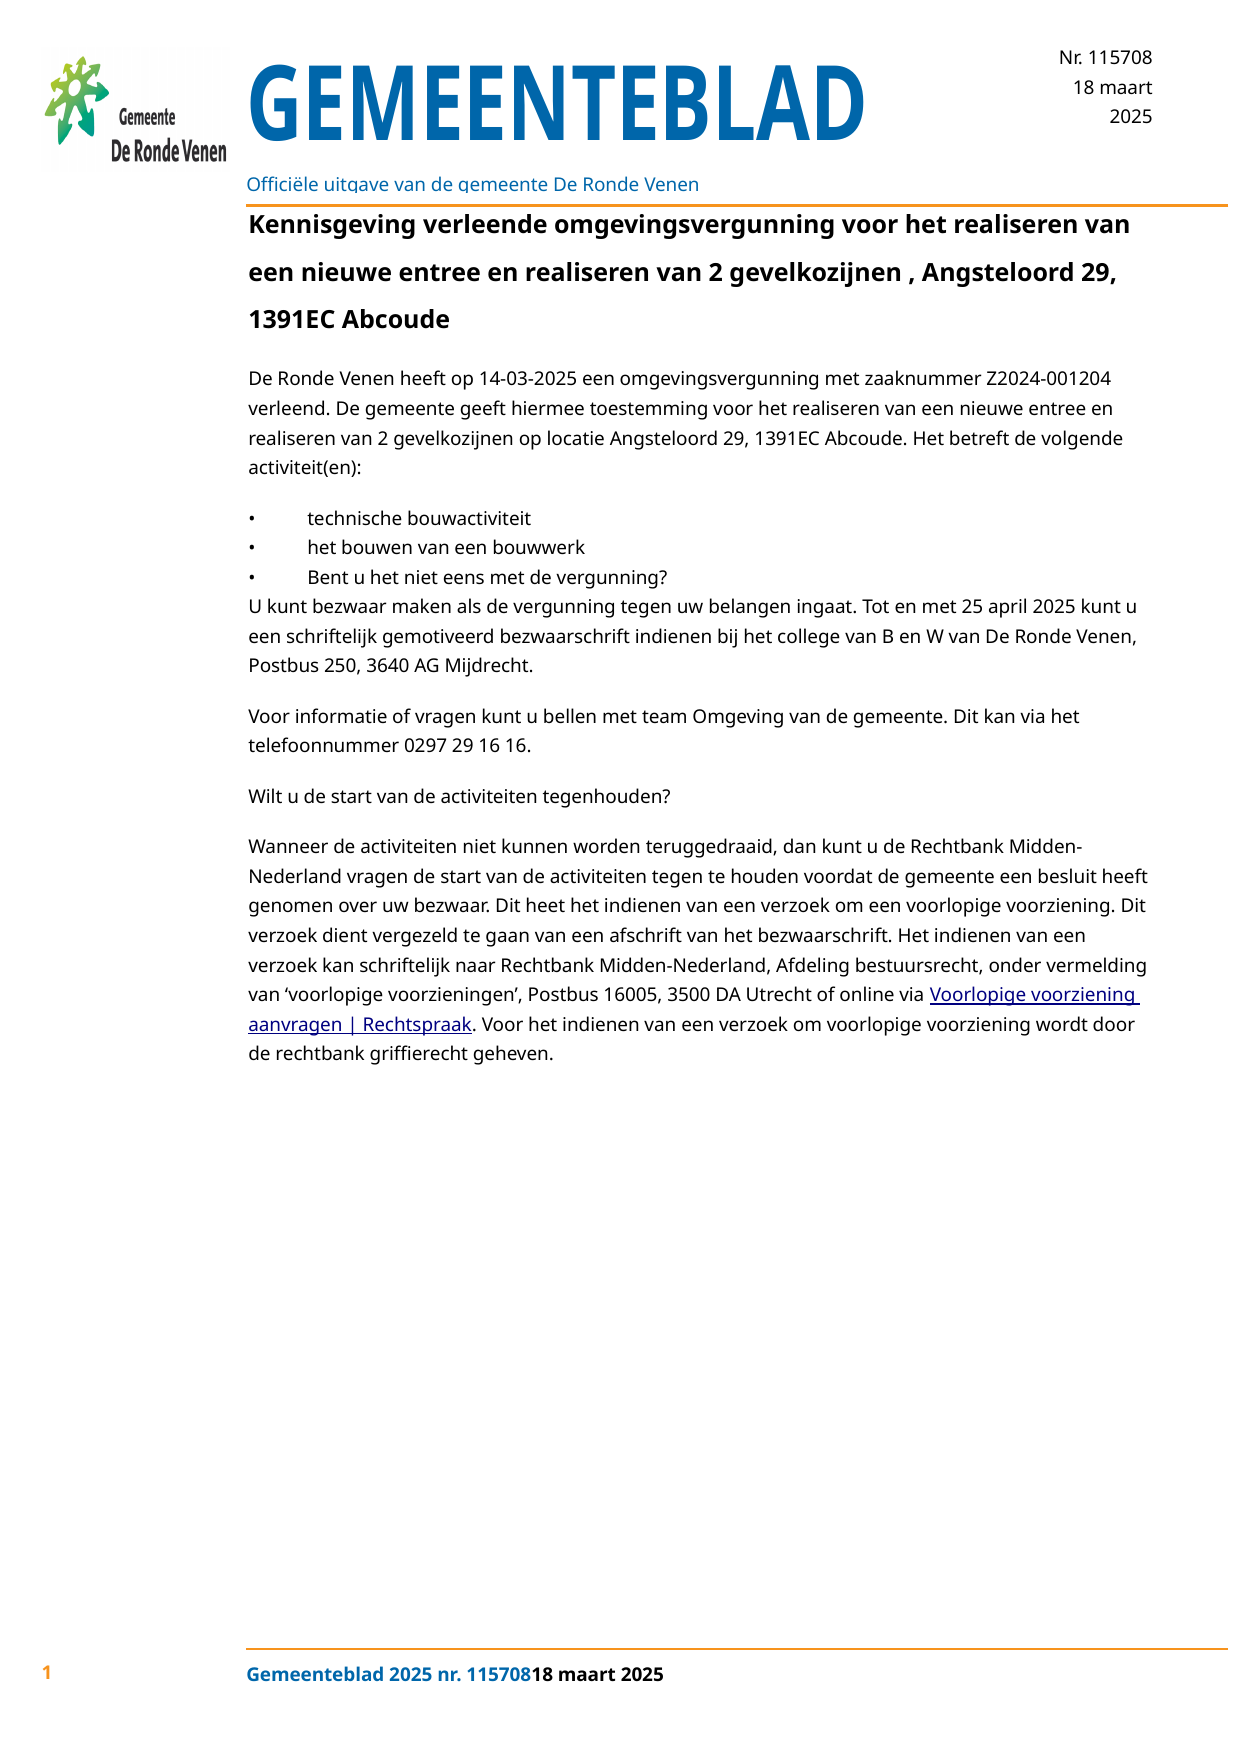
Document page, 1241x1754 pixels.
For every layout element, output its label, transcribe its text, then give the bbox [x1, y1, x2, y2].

text U kunt bezwaar maken als de vergunning tegen uw belangen ingaat. Tot en met 25 april 2025 kunt u een schriftelijk gemotiveerd bezwaarschrift indienen bij het college van B en W van De Ronde Venen, Postbus 250, 3640 AG Mijdrecht. [248, 593, 1152, 678]
text Wanneer de activiteiten niet kunnen worden teruggedraaid, dan kunt u de Rechtbank Midden-Nederland vragen de start van de activiteiten tegen te houden voordat de gemeente een besluit heeft genomen over uw bezwaar. Dit heet het indienen van een verzoek om een voorlopige voorziening. Dit verzoek dient vergezeld te gaan van een afschrift van het bezwaarschrift. Het indienen van een verzoek kan schriftelijk naar Rechtbank Midden-Nederland, Afdeling bestuursrecht, onder vermelding van ‘voorlopige voorzieningen’, Postbus 16005, 3500 DA Utrecht of online via Voorlopige voorziening aanvragen | Rechtspraak. Voor het indienen van een verzoek om voorlopige voorziening wordt door de rechtbank griffierecht geheven. [248, 833, 1152, 1066]
list het bouwen van een bouwwerk [248, 534, 1152, 560]
text De Ronde Venen heeft op 14-03-2025 een omgevingsvergunning met zaaknummer Z2024-001204 verleend. De gemeente geeft hiermee toestemming voor het realiseren van een nieuwe entree en realiseren van 2 gevelkozijnen op locatie Angsteloord 29, 1391EC Abcoude. Het betreft de volgende activiteit(en): [248, 366, 1152, 480]
picture [41, 47, 231, 172]
list technische bouwactiviteit [248, 505, 1152, 530]
list Bent u het niet eens met de vergunning? [248, 564, 1152, 589]
text Wilt u de start van de activiteiten tegenhouden? [248, 783, 1152, 809]
text Voor informatie of vragen kunt u bellen met team Omgeving van de gemeente. Dit kan via het telefoonnummer 0297 29 16 16. [248, 703, 1152, 758]
text Kennisgeving verleende omgevingsvergunning voor het realiseren van een nieuwe entree en realiseren van 2 gevelkozijnen , Angsteloord 29, 1391EC Abcoude [248, 207, 1152, 336]
